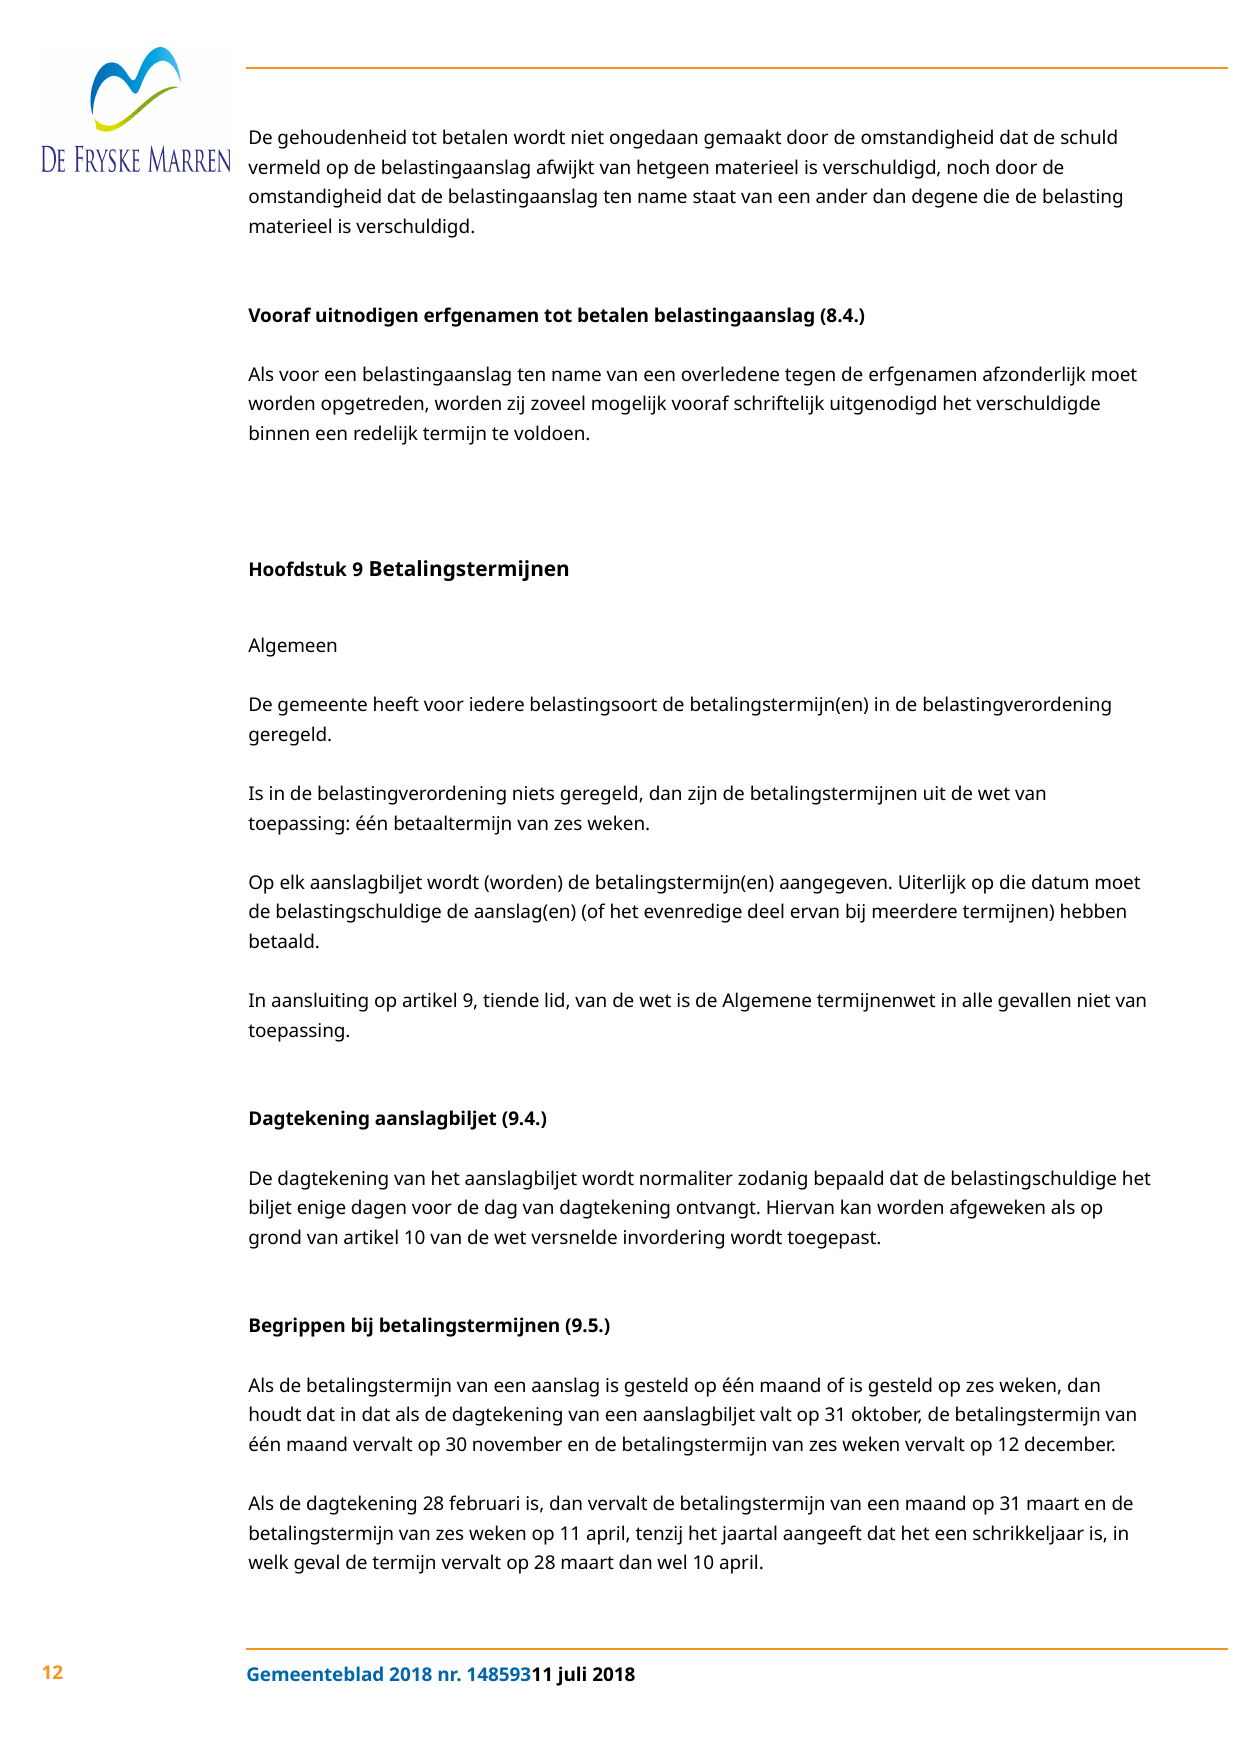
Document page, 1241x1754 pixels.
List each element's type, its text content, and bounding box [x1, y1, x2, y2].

text Als voor een belastingaanslag ten name van een overledene tegen de erfgenamen afzonderlijk moet worden opgetreden, worden zij zoveel mogelijk vooraf schriftelijk uitgenodigd het verschuldigde binnen een redelijk termijn te voldoen. [248, 361, 1152, 446]
text Vooraf uitnodigen erfgenamen tot betalen belastingaanslag (8.4.) [248, 302, 1152, 328]
text Als de dagtekening 28 februari is, dan vervalt de betalingstermijn van een maand op 31 maart en de betalingstermijn van zes weken op 11 april, tenzij het jaartal aangeeft dat het een schrikkeljaar is, in welk geval de termijn vervalt op 28 maart dan wel 10 april. [248, 1490, 1152, 1575]
text Dagtekening aanslagbiljet (9.4.) [248, 1106, 1152, 1131]
text De gehoudenheid tot betalen wordt niet ongedaan gemaakt door de omstandigheid dat de schuld vermeld op de belastingaanslag afwijkt van hetgeen materieel is verschuldigd, noch door de omstandigheid dat de belastingaanslag ten name staat van een ander dan degene die de belasting materieel is verschuldigd. [248, 124, 1152, 239]
text Is in de belastingverordening niets geregeld, dan zijn de betalingstermijnen uit de wet van toepassing: één betaaltermijn van zes weken. [248, 780, 1152, 836]
text De dagtekening van het aanslagbiljet wordt normaliter zodanig bepaald dat de belastingschuldige het biljet enige dagen voor de dag van dagtekening ontvangt. Hiervan kan worden afgeweken als op grond van artikel 10 van de wet versnelde invordering wordt toegepast. [248, 1165, 1152, 1250]
text Als de betalingstermijn van een aanslag is gesteld op één maand of is gesteld op zes weken, dan houdt dat in dat als de dagtekening van een aanslagbiljet valt op 31 oktober, de betalingstermijn van één maand vervalt op 30 november en de betalingstermijn van zes weken vervalt op 12 december. [248, 1372, 1152, 1457]
text De gemeente heeft voor iedere belastingsoort de betalingstermijn(en) in de belastingverordening geregeld. [248, 691, 1152, 747]
picture [41, 47, 231, 172]
text In aansluiting op artikel 9, tiende lid, van de wet is de Algemene termijnenwet in alle gevallen niet van toepassing. [248, 987, 1152, 1043]
text Op elk aanslagbiljet wordt (worden) de betalingstermijn(en) aangegeven. Uiterlijk op die datum moet de belastingschuldige de aanslag(en) (of het evenredige deel ervan bij meerdere termijnen) hebben betaald. [248, 869, 1152, 954]
text Hoofdstuk 9 Betalingstermijnen [248, 554, 1152, 583]
text Begrippen bij betalingstermijnen (9.5.) [248, 1313, 1152, 1338]
text Algemeen [248, 632, 1152, 658]
